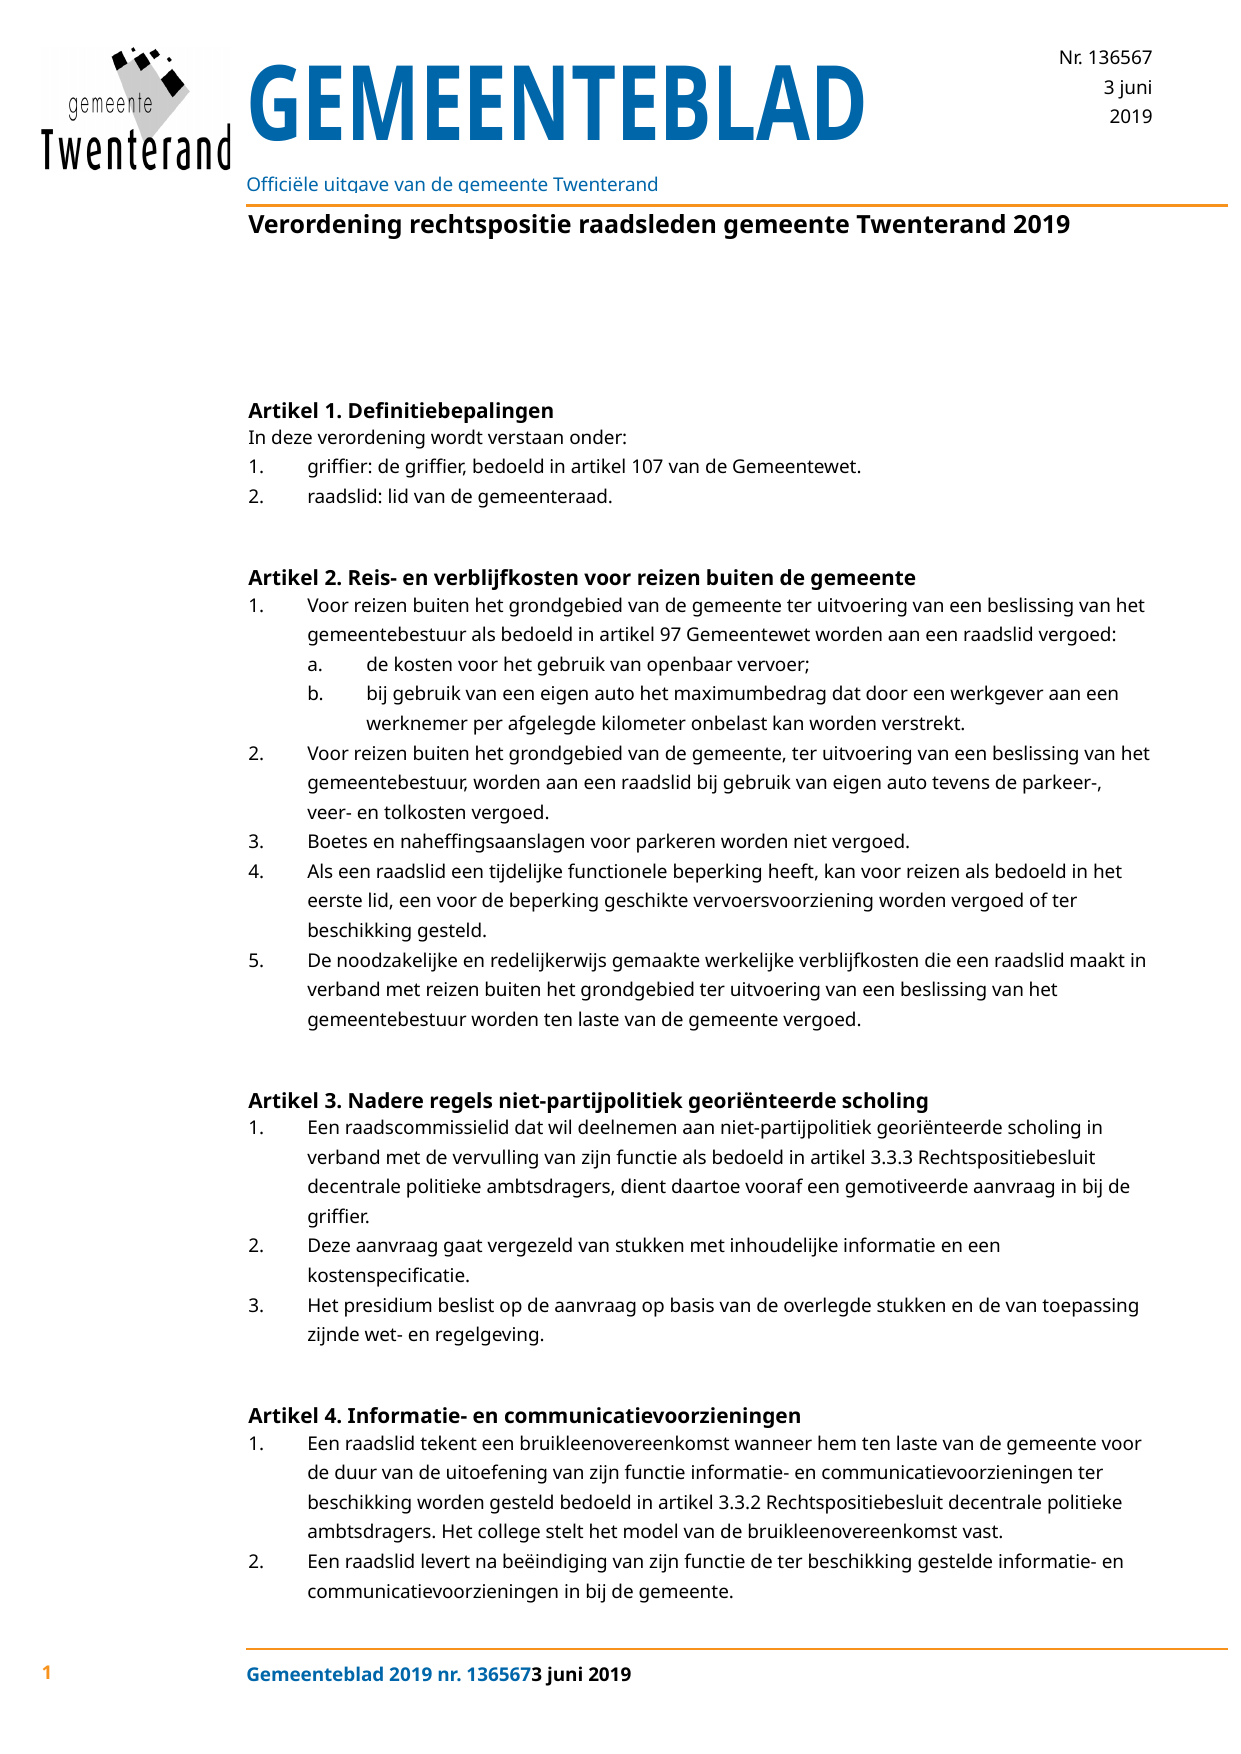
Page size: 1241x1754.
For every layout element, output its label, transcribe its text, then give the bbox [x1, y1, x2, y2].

list Als een raadslid een tijdelijke functionele beperking heeft, kan voor reizen als bedoeld in het eerste lid, een voor de beperking geschikte vervoersvoorziening worden vergoed of ter beschikking gesteld. [248, 858, 1152, 943]
text In deze verordening wordt verstaan onder: [248, 424, 1152, 450]
list Boetes en naheffingsaanslagen voor parkeren worden niet vergoed. [248, 828, 1152, 854]
picture [41, 47, 231, 172]
text Artikel 4. Informatie- en communicatievoorzieningen [248, 1401, 1152, 1430]
list de kosten voor het gebruik van openbaar vervoer; [307, 651, 1152, 677]
list Deze aanvraag gaat vergezeld van stukken met inhoudelijke informatie en een kostenspecificatie. [248, 1233, 1152, 1288]
text Artikel 1. Definitiebepalingen [248, 396, 1152, 424]
list raadslid: lid van de gemeenteraad. [248, 483, 1152, 509]
text Artikel 2. Reis- en verblijfkosten voor reizen buiten de gemeente [248, 563, 1152, 592]
list Een raadscommissielid dat wil deelnemen aan niet-partijpolitiek georiënteerde scholing in verband met de vervulling van zijn functie als bedoeld in artikel 3.3.3 Rechtspositiebesluit decentrale politieke ambtsdragers, dient daartoe vooraf een gemotiveerde aanvraag in bij de griffier. [248, 1114, 1152, 1229]
text Artikel 3. Nadere regels niet-partijpolitiek georiënteerde scholing [248, 1086, 1152, 1114]
list Een raadslid levert na beëindiging van zijn functie de ter beschikking gestelde informatie- en communicatievoorzieningen in bij de gemeente. [248, 1548, 1152, 1603]
list griffier: de griffier, bedoeld in artikel 107 van de Gemeentewet. [248, 454, 1152, 479]
text Verordening rechtspositie raadsleden gemeente Twenterand 2019 [248, 207, 1152, 241]
list Voor reizen buiten het grondgebied van de gemeente, ter uitvoering van een beslissing van het gemeentebestuur, worden aan een raadslid bij gebruik van eigen auto tevens de parkeer-, veer- en tolkosten vergoed. [248, 740, 1152, 824]
list De noodzakelijke en redelijkerwijs gemaakte werkelijke verblijfkosten die een raadslid maakt in verband met reizen buiten het grondgebied ter uitvoering van een beslissing van het gemeentebestuur worden ten laste van de gemeente vergoed. [248, 947, 1152, 1032]
list Een raadslid tekent een bruikleenovereenkomst wanneer hem ten laste van de gemeente voor de duur van de uitoefening van zijn functie informatie- en communicatievoorzieningen ter beschikking worden gesteld bedoeld in artikel 3.3.2 Rechtspositiebesluit decentrale politieke ambtsdragers. Het college stelt het model van de bruikleenovereenkomst vast. [248, 1430, 1152, 1544]
list bij gebruik van een eigen auto het maximumbedrag dat door een werkgever aan een werknemer per afgelegde kilometer onbelast kan worden verstrekt. [307, 681, 1152, 736]
list Voor reizen buiten het grondgebied van de gemeente ter uitvoering van een beslissing van het gemeentebestuur als bedoeld in artikel 97 Gemeentewet worden aan een raadslid vergoed: [248, 592, 1152, 647]
list Het presidium beslist op de aanvraag op basis van de overlegde stukken en de van toepassing zijnde wet- en regelgeving. [248, 1292, 1152, 1347]
